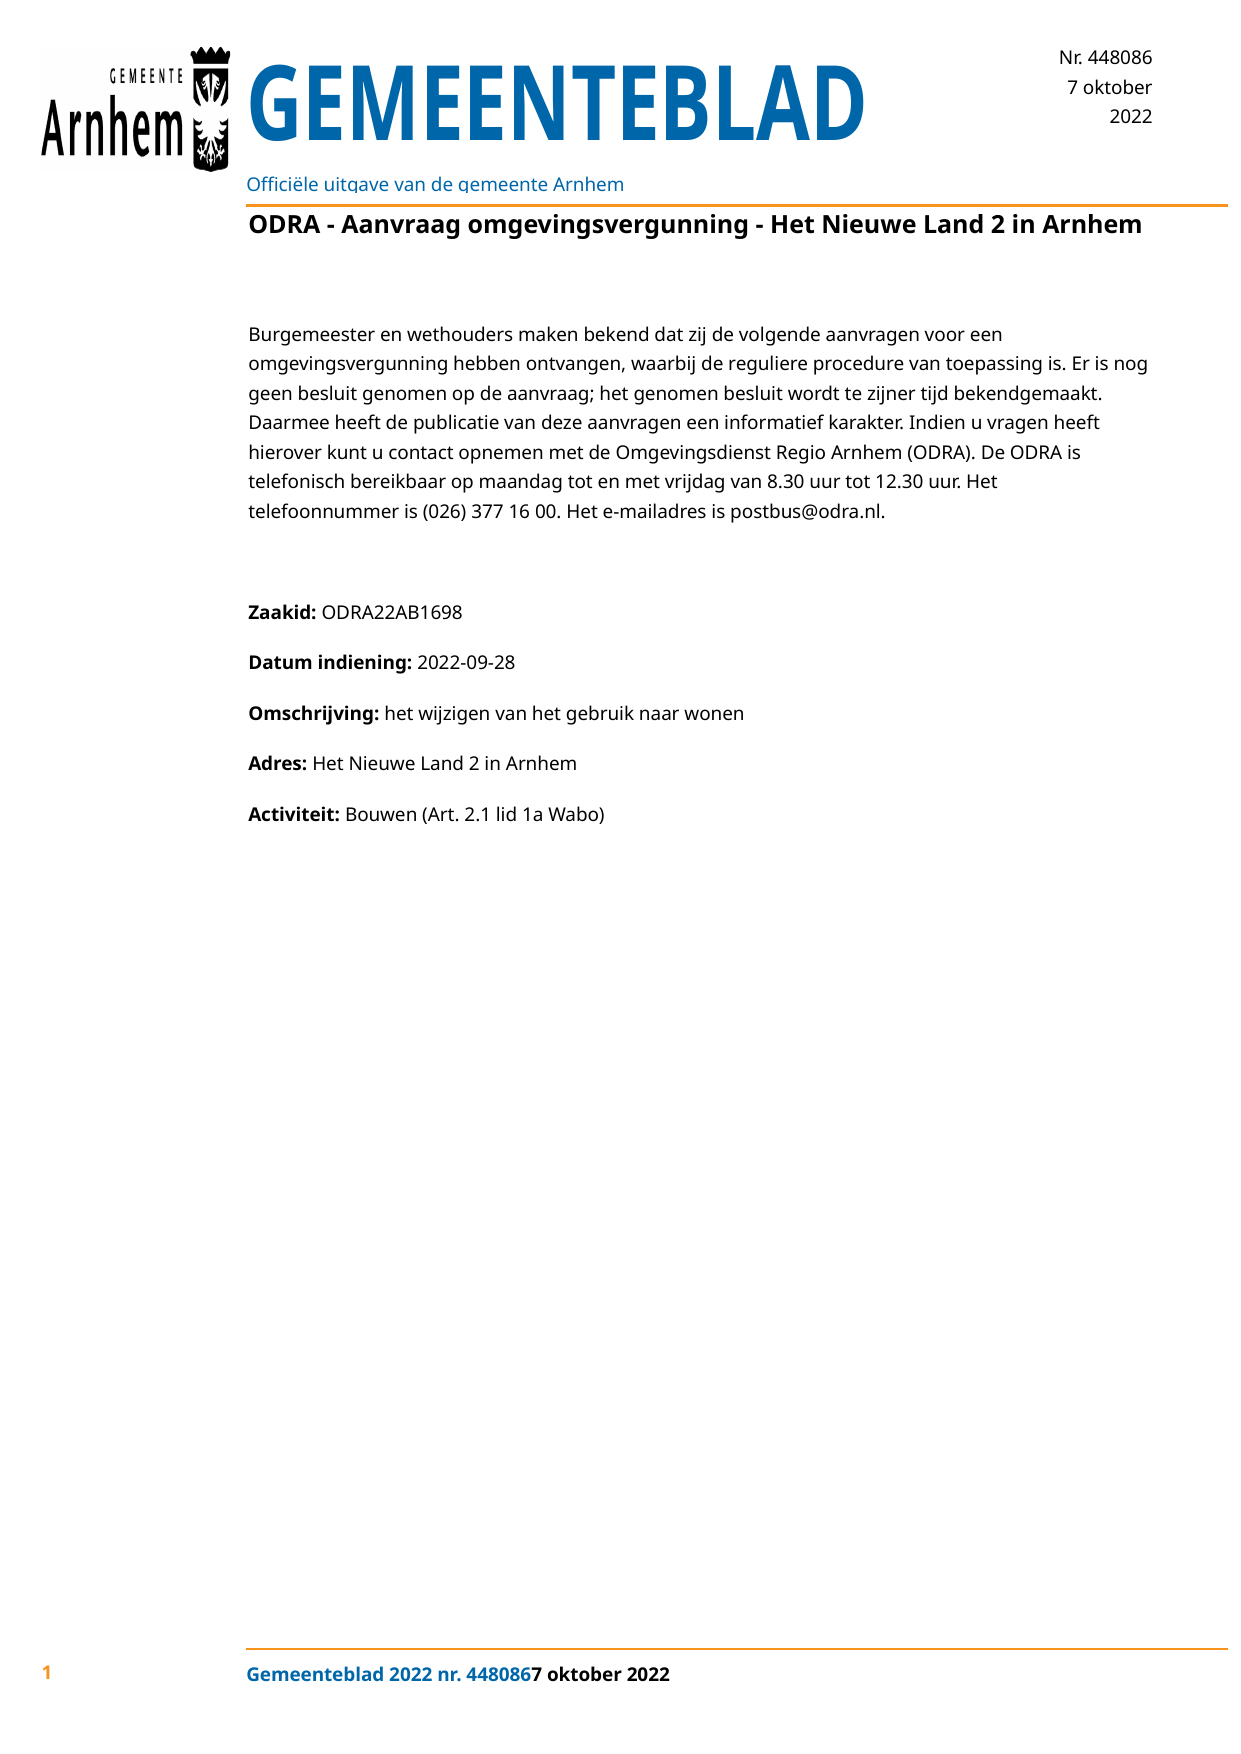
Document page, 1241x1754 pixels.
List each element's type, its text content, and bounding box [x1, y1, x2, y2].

picture [41, 47, 231, 172]
text Zaakid: ODRA22AB1698 [248, 599, 1152, 625]
text Burgemeester en wethouders maken bekend dat zij de volgende aanvragen voor een omgevingsvergunning hebben ontvangen, waarbij de reguliere procedure van toepassing is. Er is nog geen besluit genomen op de aanvraag; het genomen besluit wordt te zijner tijd bekendgemaakt. Daarmee heeft de publicatie van deze aanvragen een informatief karakter. Indien u vragen heeft hierover kunt u contact opnemen met de Omgevingsdienst Regio Arnhem (ODRA). De ODRA is telefonisch bereikbaar op maandag tot en met vrijdag van 8.30 uur tot 12.30 uur. Het telefoonnummer is (026) 377 16 00. Het e-mailadres is postbus@odra.nl. [248, 321, 1152, 524]
text Adres: Het Nieuwe Land 2 in Arnhem [248, 750, 1152, 776]
text Datum indiening: 2022-09-28 [248, 649, 1152, 675]
text Omschrijving: het wijzigen van het gebruik naar wonen [248, 700, 1152, 726]
text Activiteit: Bouwen (Art. 2.1 lid 1a Wabo) [248, 801, 1152, 826]
text ODRA - Aanvraag omgevingsvergunning - Het Nieuwe Land 2 in Arnhem [248, 207, 1152, 241]
